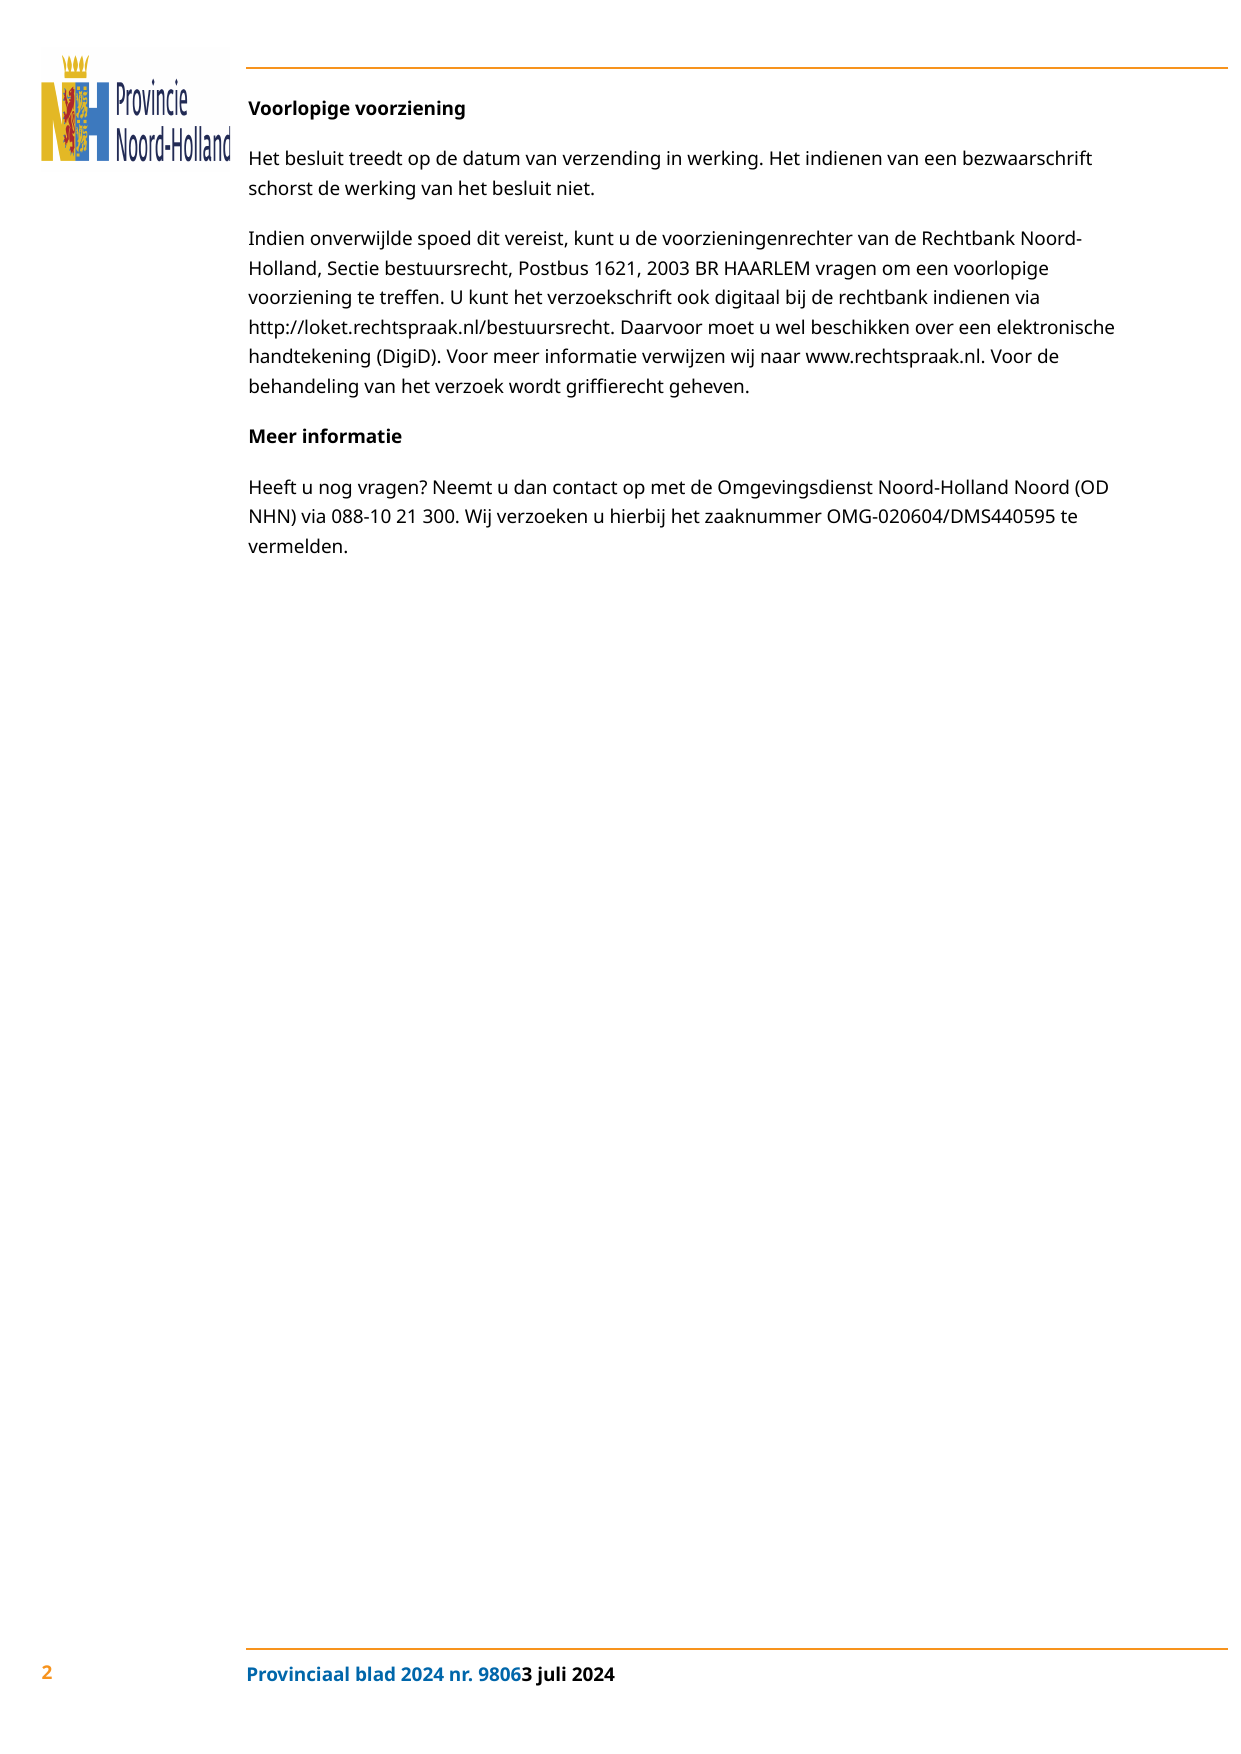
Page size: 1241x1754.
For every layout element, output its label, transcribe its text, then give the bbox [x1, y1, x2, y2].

text Heeft u nog vragen? Neemt u dan contact op met de Omgevingsdienst Noord-Holland Noord (OD NHN) via 088-10 21 300. Wij verzoeken u hierbij het zaaknummer OMG-020604/DMS440595 te vermelden. [248, 474, 1152, 559]
picture [41, 47, 231, 172]
text Voorlopige voorziening [248, 95, 1152, 121]
text Meer informatie [248, 423, 1152, 449]
text Indien onverwijlde spoed dit vereist, kunt u de voorzieningenrechter van de Rechtbank Noord-Holland, Sectie bestuursrecht, Postbus 1621, 2003 BR HAARLEM vragen om een voorlopige voorziening te treffen. U kunt het verzoekschrift ook digitaal bij de rechtbank indienen via http://loket.rechtspraak.nl/bestuursrecht. Daarvoor moet u wel beschikken over een elektronische handtekening (DigiD). Voor meer informatie verwijzen wij naar www.rechtspraak.nl. Voor de behandeling van het verzoek wordt griffierecht geheven. [248, 225, 1152, 399]
text Het besluit treedt op de datum van verzending in werking. Het indienen van een bezwaarschrift schorst de werking van het besluit niet. [248, 145, 1152, 201]
